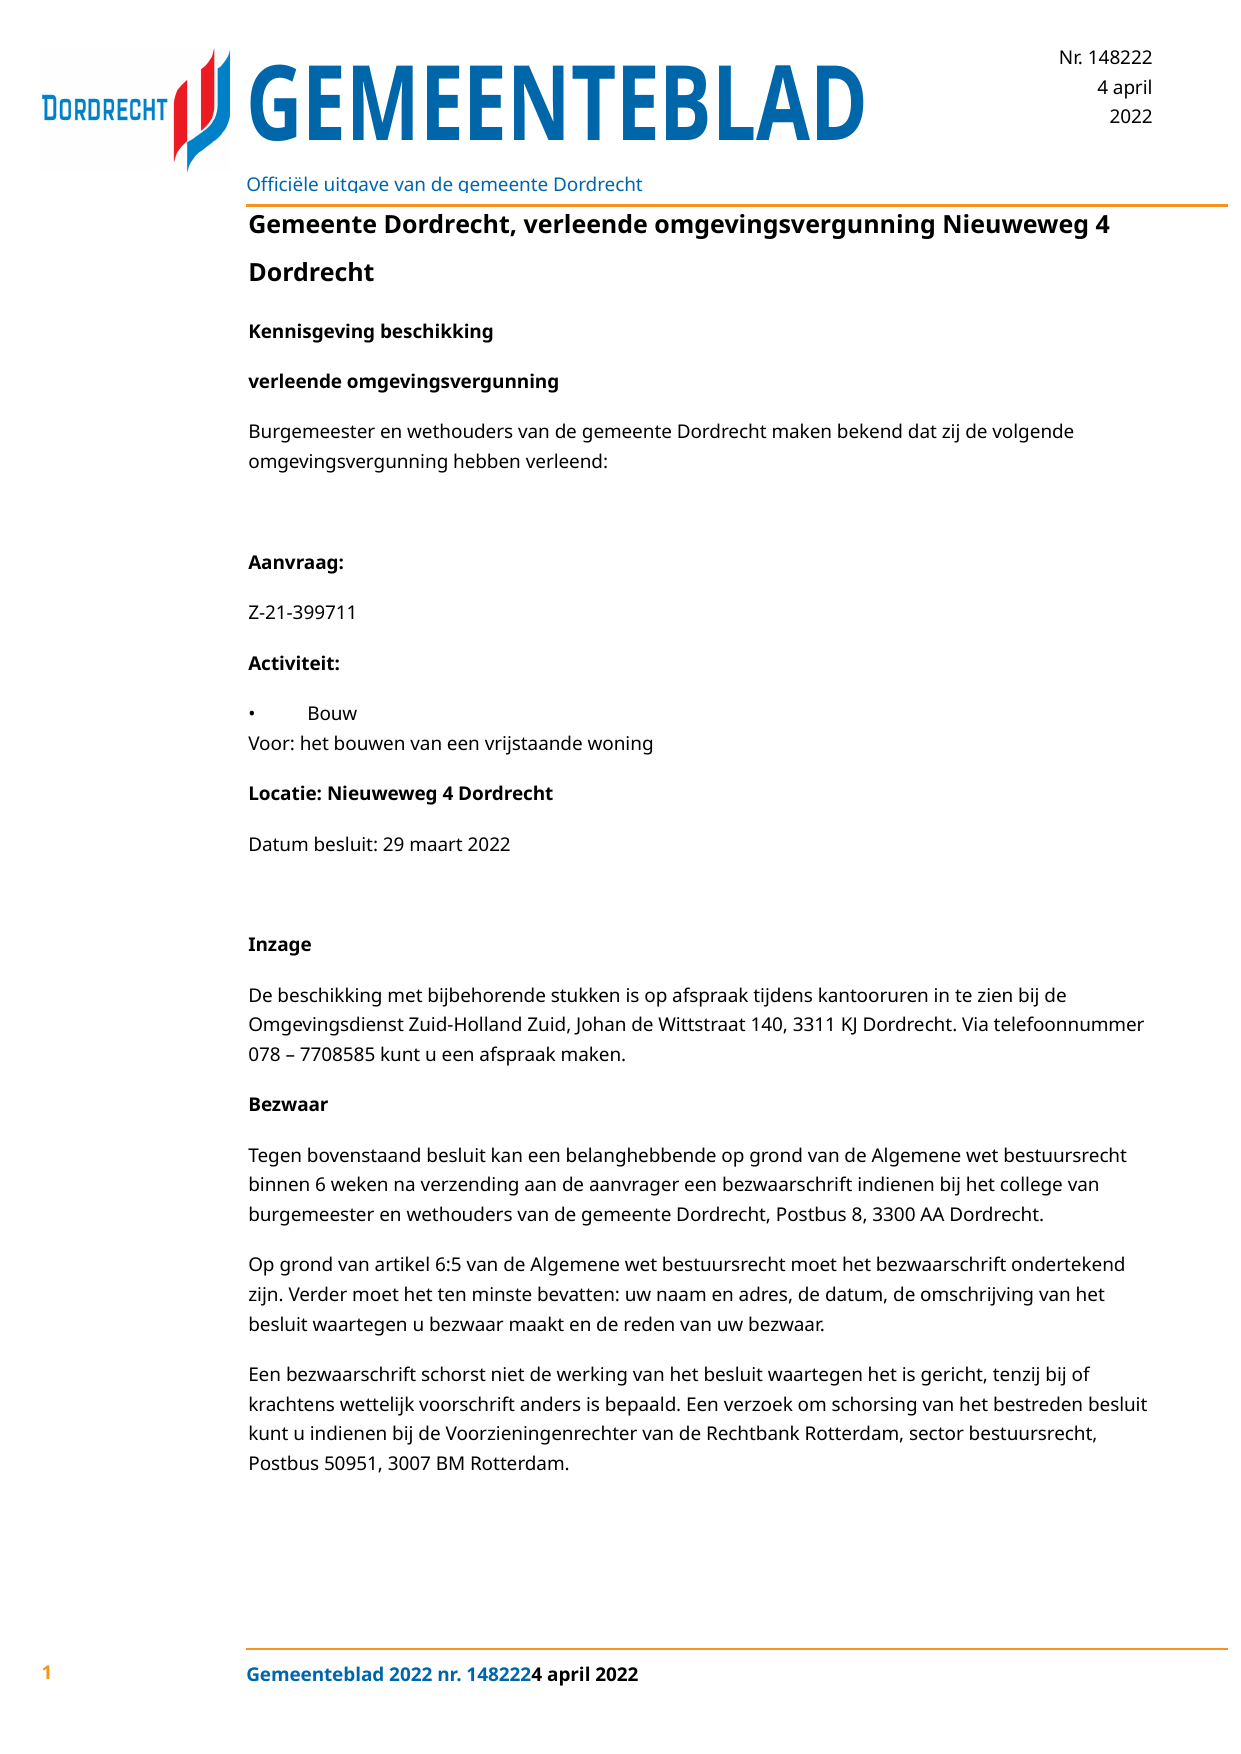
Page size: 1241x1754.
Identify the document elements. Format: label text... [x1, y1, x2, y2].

text Voor: het bouwen van een vrijstaande woning [248, 730, 1152, 756]
text Locatie: Nieuweweg 4 Dordrecht [248, 780, 1152, 806]
text Bezwaar [248, 1092, 1152, 1117]
text Gemeente Dordrecht, verleende omgevingsvergunning Nieuweweg 4 Dordrecht [248, 207, 1152, 288]
text Activiteit: [248, 650, 1152, 676]
text Aanvraag: [248, 549, 1152, 575]
text Op grond van artikel 6:5 van de Algemene wet bestuursrecht moet het bezwaarschrift ondertekend zijn. Verder moet het ten minste bevatten: uw naam en adres, de datum, de omschrijving van het besluit waartegen u bezwaar maakt en de reden van uw bezwaar. [248, 1252, 1152, 1337]
picture [41, 47, 231, 172]
text Inzage [248, 932, 1152, 957]
list Bouw [248, 700, 1152, 726]
text Datum besluit: 29 maart 2022 [248, 831, 1152, 857]
text Kennisgeving beschikking [248, 318, 1152, 344]
text verleende omgevingsvergunning [248, 368, 1152, 394]
text Een bezwaarschrift schorst niet de werking van het besluit waartegen het is gericht, tenzij bij of krachtens wettelijk voorschrift anders is bepaald. Een verzoek om schorsing van het bestreden besluit kunt u indienen bij de Voorzieningenrechter van de Rechtbank Rotterdam, sector bestuursrecht, Postbus 50951, 3007 BM Rotterdam. [248, 1361, 1152, 1476]
text Tegen bovenstaand besluit kan een belanghebbende op grond van de Algemene wet bestuursrecht binnen 6 weken na verzending aan de aanvrager een bezwaarschrift indienen bij het college van burgemeester en wethouders van de gemeente Dordrecht, Postbus 8, 3300 AA Dordrecht. [248, 1142, 1152, 1227]
text Z-21-399711 [248, 599, 1152, 625]
text Burgemeester en wethouders van de gemeente Dordrecht maken bekend dat zij de volgende omgevingsvergunning hebben verleend: [248, 419, 1152, 474]
text De beschikking met bijbehorende stukken is op afspraak tijdens kantooruren in te zien bij de Omgevingsdienst Zuid-Holland Zuid, Johan de Wittstraat 140, 3311 KJ Dordrecht. Via telefoonnummer 078 – 7708585 kunt u een afspraak maken. [248, 982, 1152, 1067]
